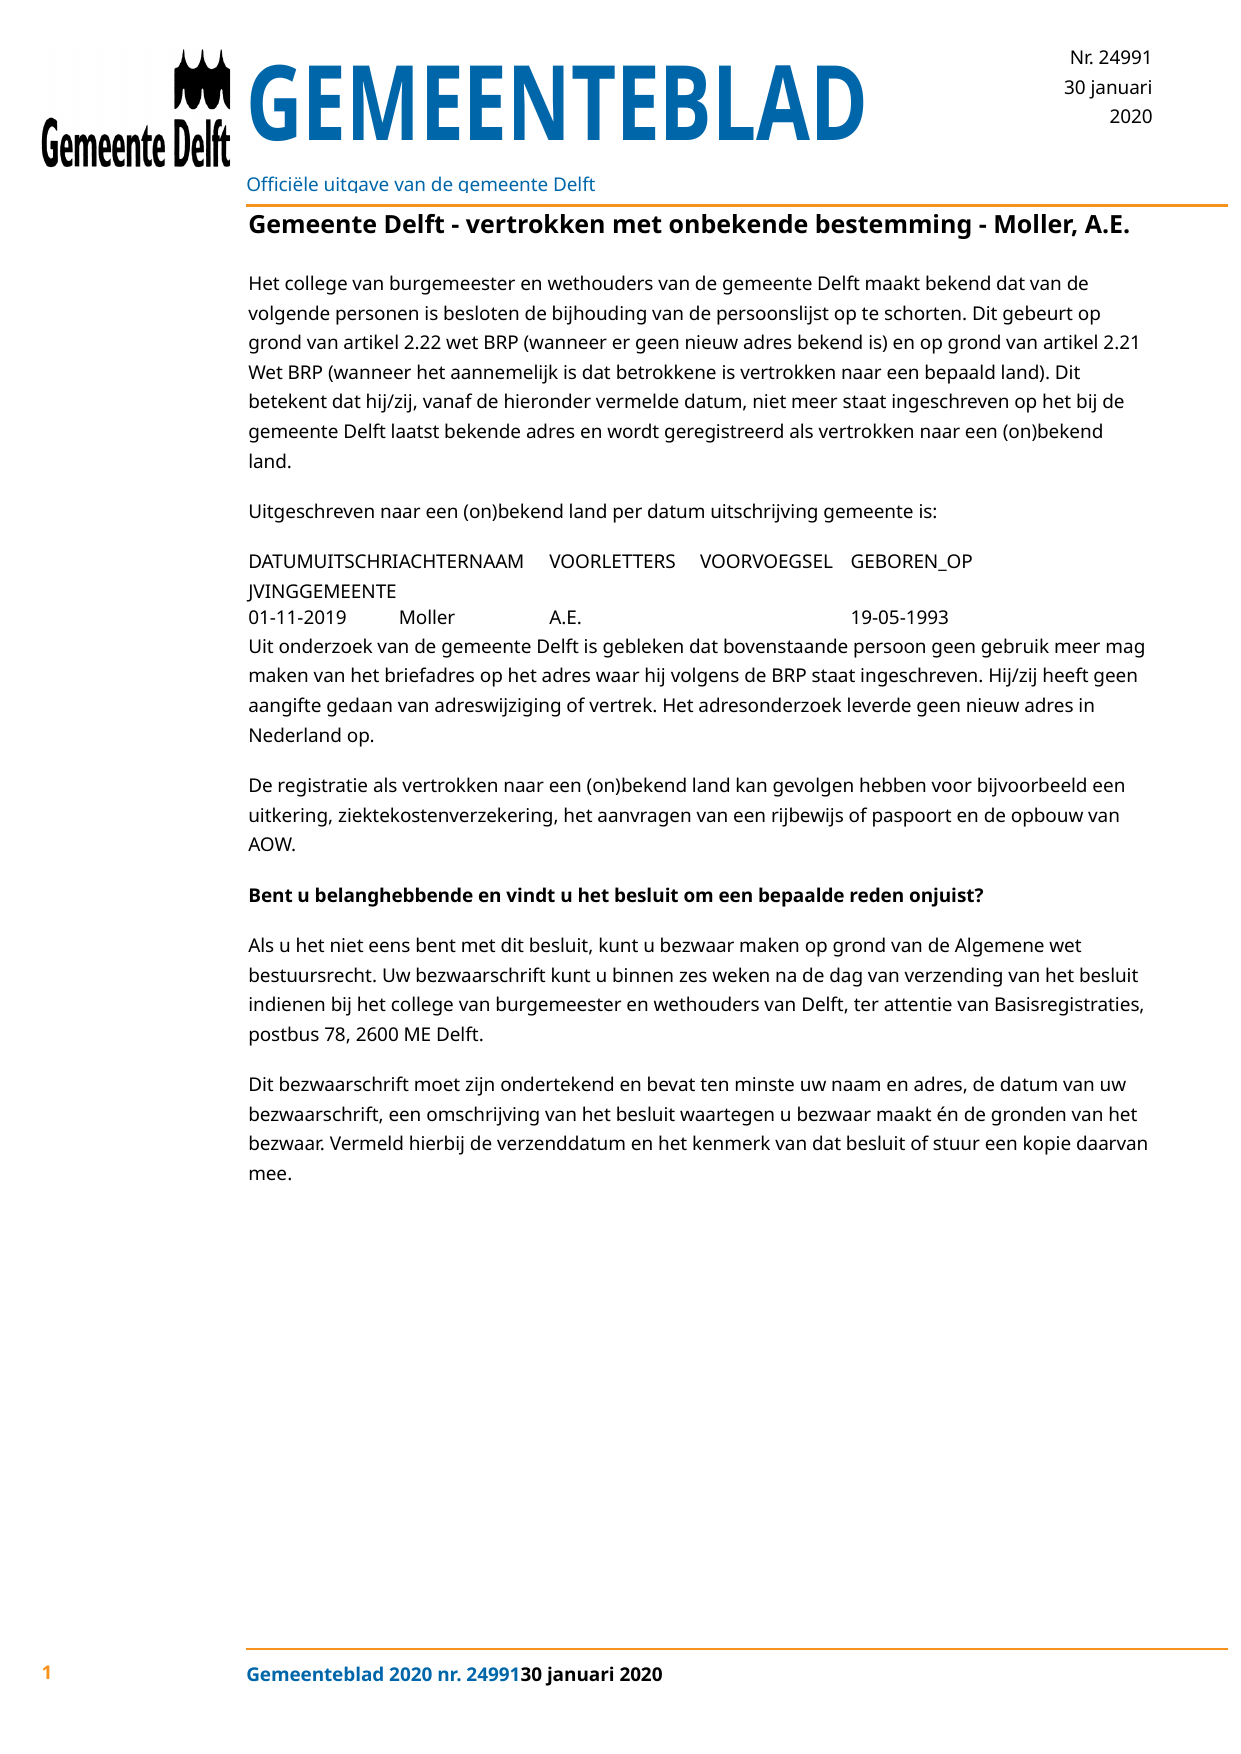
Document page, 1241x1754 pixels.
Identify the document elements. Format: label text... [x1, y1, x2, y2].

table_cell Moller [399, 604, 549, 630]
table_cell 19-05-1993 [850, 604, 1001, 630]
text Gemeente Delft - vertrokken met onbekende bestemming - Moller, A.E. [248, 207, 1152, 241]
text Dit bezwaarschrift moet zijn ondertekend en bevat ten minste uw naam en adres, de datum van uw bezwaarschrift, een omschrijving van het besluit waartegen u bezwaar maakt én de gronden van het bezwaar. Vermeld hierbij de verzenddatum en het kenmerk van dat besluit of stuur een kopie daarvan mee. [248, 1071, 1152, 1186]
table_cell [700, 604, 850, 630]
text Uitgeschreven naar een (on)bekend land per datum uitschrijving gemeente is: [248, 498, 1152, 524]
table_header ACHTERNAAM [399, 549, 549, 604]
table_header GEBOREN_OP [850, 549, 1001, 604]
table_header VOORLETTERS [549, 549, 700, 604]
text Uit onderzoek van de gemeente Delft is gebleken dat bovenstaande persoon geen gebruik meer mag maken van het briefadres op het adres waar hij volgens de BRP staat ingeschreven. Hij/zij heeft geen aangifte gedaan van adreswijziging of vertrek. Het adresonderzoek leverde geen nieuw adres in Nederland op. [248, 633, 1152, 747]
picture [41, 47, 231, 172]
table_cell [1001, 604, 1152, 630]
text De registratie als vertrokken naar een (on)bekend land kan gevolgen hebben voor bijvoorbeeld een uitkering, ziektekostenverzekering, het aanvragen van een rijbewijs of paspoort en de opbouw van AOW. [248, 772, 1152, 857]
table_header DATUMUITSCHRIJVINGGEMEENTE [248, 549, 398, 604]
table_header VOORVOEGSEL [700, 549, 850, 604]
table_cell A.E. [549, 604, 700, 630]
text Bent u belanghebbende en vindt u het besluit om een bepaalde reden onjuist? [248, 882, 1152, 907]
table_cell 01-11-2019 [248, 604, 398, 630]
text Het college van burgemeester en wethouders van de gemeente Delft maakt bekend dat van de volgende personen is besloten de bijhouding van de persoonslijst op te schorten. Dit gebeurt op grond van artikel 2.22 wet BRP (wanneer er geen nieuw adres bekend is) en op grond van artikel 2.21 Wet BRP (wanneer het aannemelijk is dat betrokkene is vertrokken naar een bepaald land). Dit betekent dat hij/zij, vanaf de hieronder vermelde datum, niet meer staat ingeschreven op het bij de gemeente Delft laatst bekende adres en wordt geregistreerd als vertrokken naar een (on)bekend land. [248, 270, 1152, 473]
text Als u het niet eens bent met dit besluit, kunt u bezwaar maken op grond van de Algemene wet bestuursrecht. Uw bezwaarschrift kunt u binnen zes weken na de dag van verzending van het besluit indienen bij het college van burgemeester en wethouders van Delft, ter attentie van Basisregistraties, postbus 78, 2600 ME Delft. [248, 932, 1152, 1047]
